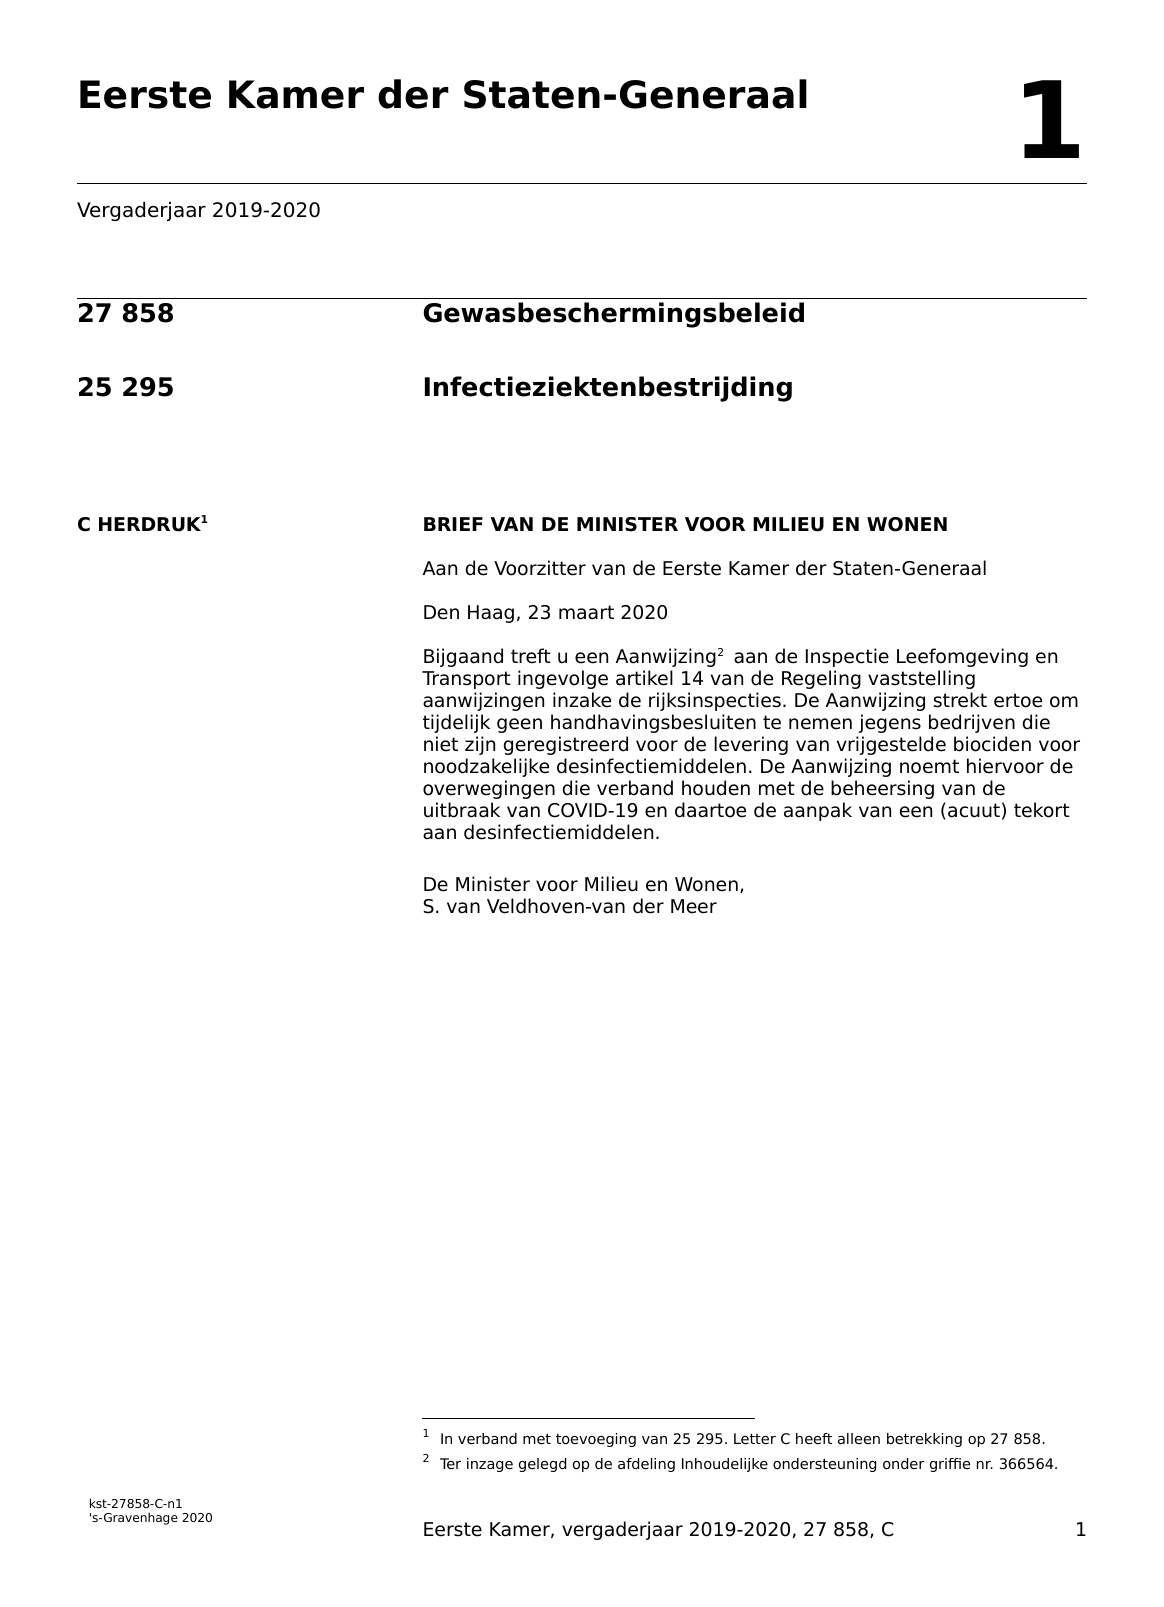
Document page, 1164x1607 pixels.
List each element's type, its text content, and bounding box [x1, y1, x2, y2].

text Aan de Voorzitter van de Eerste Kamer der Staten-Generaal [422, 558, 1087, 580]
subtitle 25 295 Infectieziektenbestrijding [77, 373, 1087, 403]
text kst-27858-C-n1 [88, 1497, 323, 1511]
text Den Haag, 23 maart 2020 [422, 602, 1087, 624]
text De Minister voor Milieu en Wonen, S. van Veldhoven-van der Meer [422, 874, 1087, 918]
table_cell Vergaderjaar 2019-2020 [77, 184, 1087, 298]
text In verband met toevoeging van 25 295. Letter C heeft alleen betrekking op 27 858. [422, 1427, 1087, 1449]
subtitle C HERDRUK BRIEF VAN DE MINISTER VOOR MILIEU EN WONEN [77, 514, 1087, 536]
subtitle 27 858 Gewasbeschermingsbeleid [77, 299, 1087, 329]
text Ter inzage gelegd op de afdeling Inhoudelijke ondersteuning onder griffie nr. 366564. [422, 1452, 1087, 1474]
table_header 1 [886, 59, 1087, 183]
table_header Eerste Kamer der Staten-Generaal [77, 59, 886, 183]
text Bijgaand treft u een Aanwijzing aan de Inspectie Leefomgeving en Transport ingevolge artikel 14 van de Regeling vaststelling aanwijzingen inzake de rijksinspecties. De Aanwijzing strekt ertoe om tijdelijk geen handhavingsbesluiten te nemen jegens bedrijven die niet zijn geregistreerd voor de levering van vrijgestelde biociden voor noodzakelijke desinfectiemiddelen. De Aanwijzing noemt hiervoor de overwegingen die verband houden met de beheersing van de uitbraak van COVID-19 en daartoe de aanpak van een (acuut) tekort aan desinfectiemiddelen. [422, 646, 1087, 844]
text 's-Gravenhage 2020 [88, 1511, 323, 1525]
